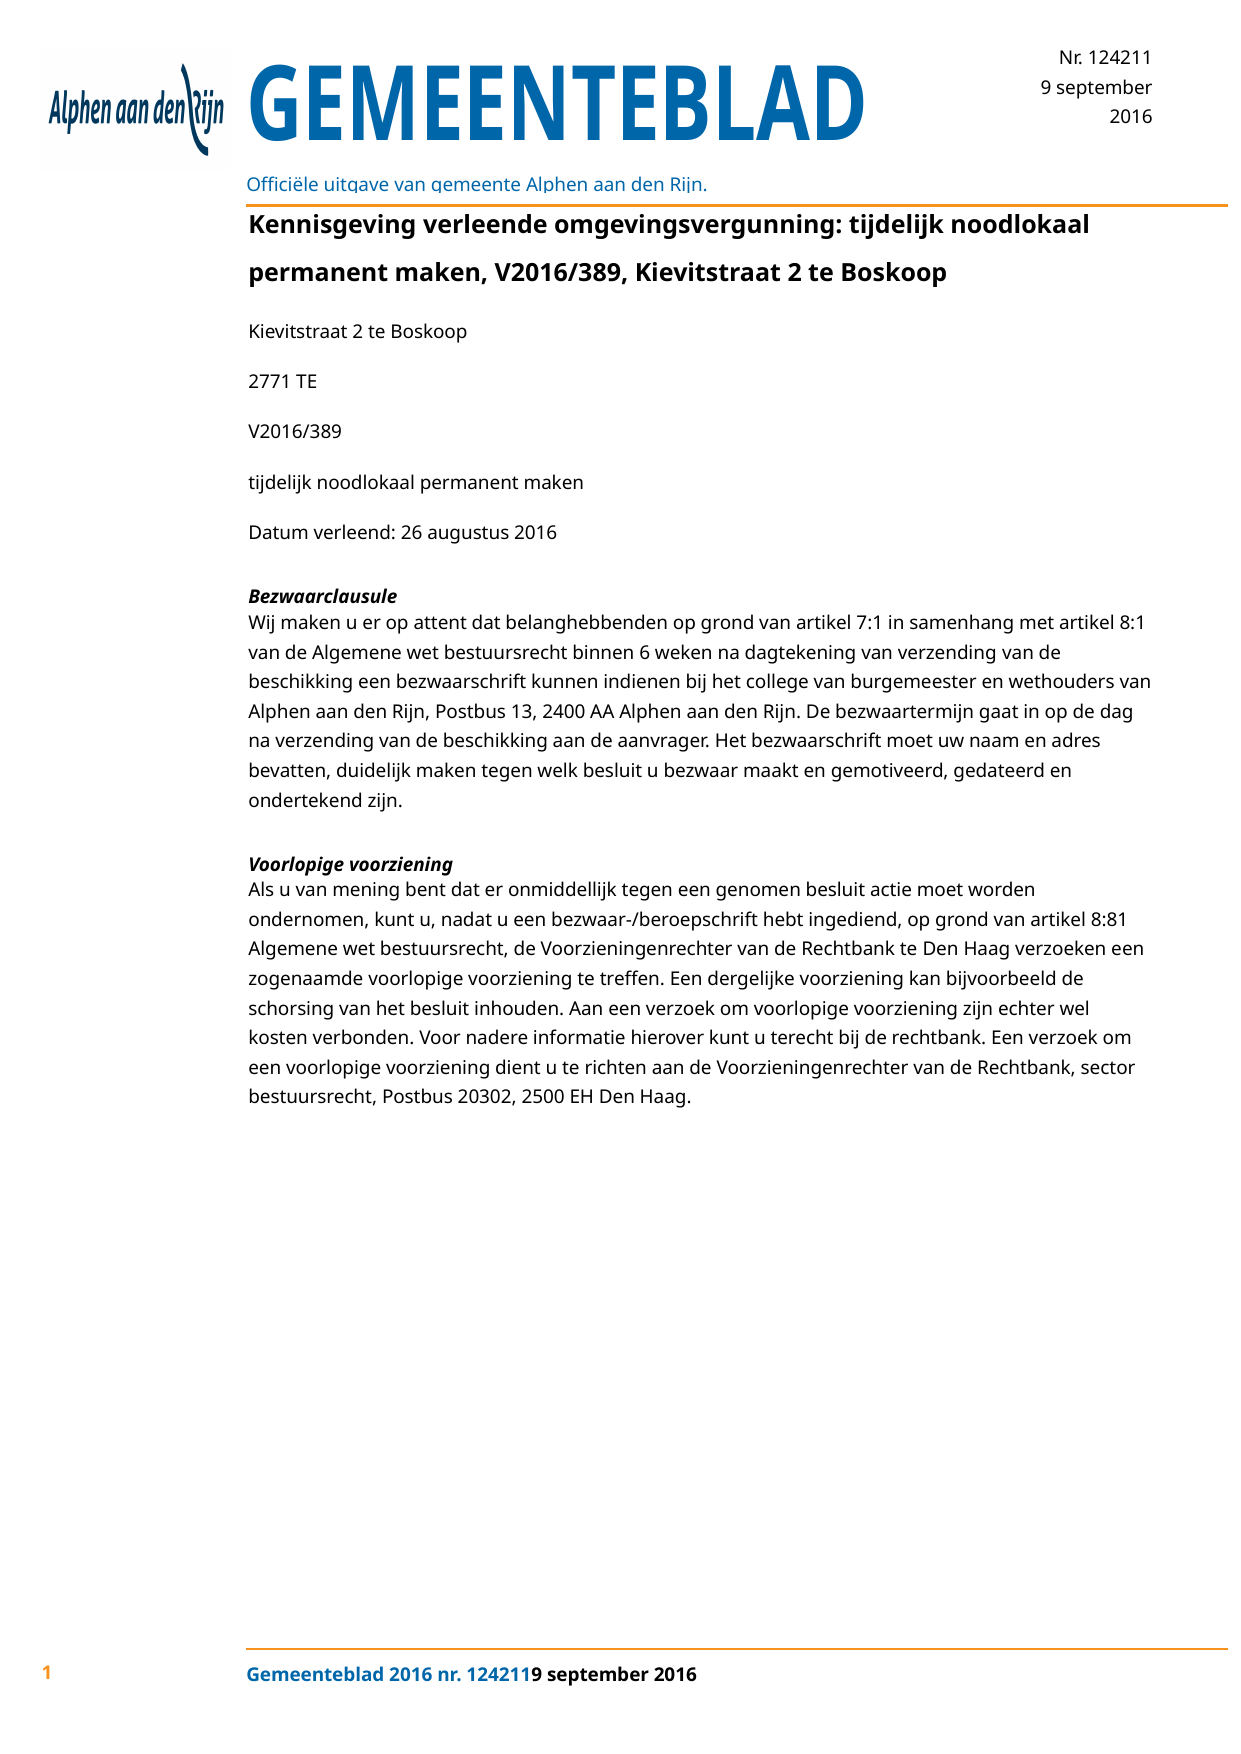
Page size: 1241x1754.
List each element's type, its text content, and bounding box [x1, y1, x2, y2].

text Voorlopige voorziening [248, 851, 1152, 876]
picture [41, 47, 231, 172]
text V2016/389 [248, 419, 1152, 444]
text Kievitstraat 2 te Boskoop [248, 318, 1152, 344]
text 2771 TE [248, 368, 1152, 394]
text Kennisgeving verleende omgevingsvergunning: tijdelijk noodlokaal permanent maken, V2016/389, Kievitstraat 2 te Boskoop [248, 207, 1152, 288]
text Bezwaarclausule [248, 583, 1152, 609]
text Als u van mening bent dat er onmiddellijk tegen een genomen besluit actie moet worden ondernomen, kunt u, nadat u een bezwaar-/beroepschrift hebt ingediend, op grond van artikel 8:81 Algemene wet bestuursrecht, de Voorzieningenrechter van de Rechtbank te Den Haag verzoeken een zogenaamde voorlopige voorziening te treffen. Een dergelijke voorziening kan bijvoorbeeld de schorsing van het besluit inhouden. Aan een verzoek om voorlopige voorziening zijn echter wel kosten verbonden. Voor nadere informatie hierover kunt u terecht bij de rechtbank. Een verzoek om een voorlopige voorziening dient u te richten aan de Voorzieningenrechter van de Rechtbank, sector bestuursrecht, Postbus 20302, 2500 EH Den Haag. [248, 876, 1152, 1109]
text tijdelijk noodlokaal permanent maken [248, 469, 1152, 495]
text Datum verleend: 26 augustus 2016 [248, 519, 1152, 545]
text Wij maken u er op attent dat belanghebbenden op grond van artikel 7:1 in samenhang met artikel 8:1 van de Algemene wet bestuursrecht binnen 6 weken na dagtekening van verzending van de beschikking een bezwaarschrift kunnen indienen bij het college van burgemeester en wethouders van Alphen aan den Rijn, Postbus 13, 2400 AA Alphen aan den Rijn. De bezwaartermijn gaat in op de dag na verzending van de beschikking aan de aanvrager. Het bezwaarschrift moet uw naam en adres bevatten, duidelijk maken tegen welk besluit u bezwaar maakt en gemotiveerd, gedateerd en ondertekend zijn. [248, 609, 1152, 812]
